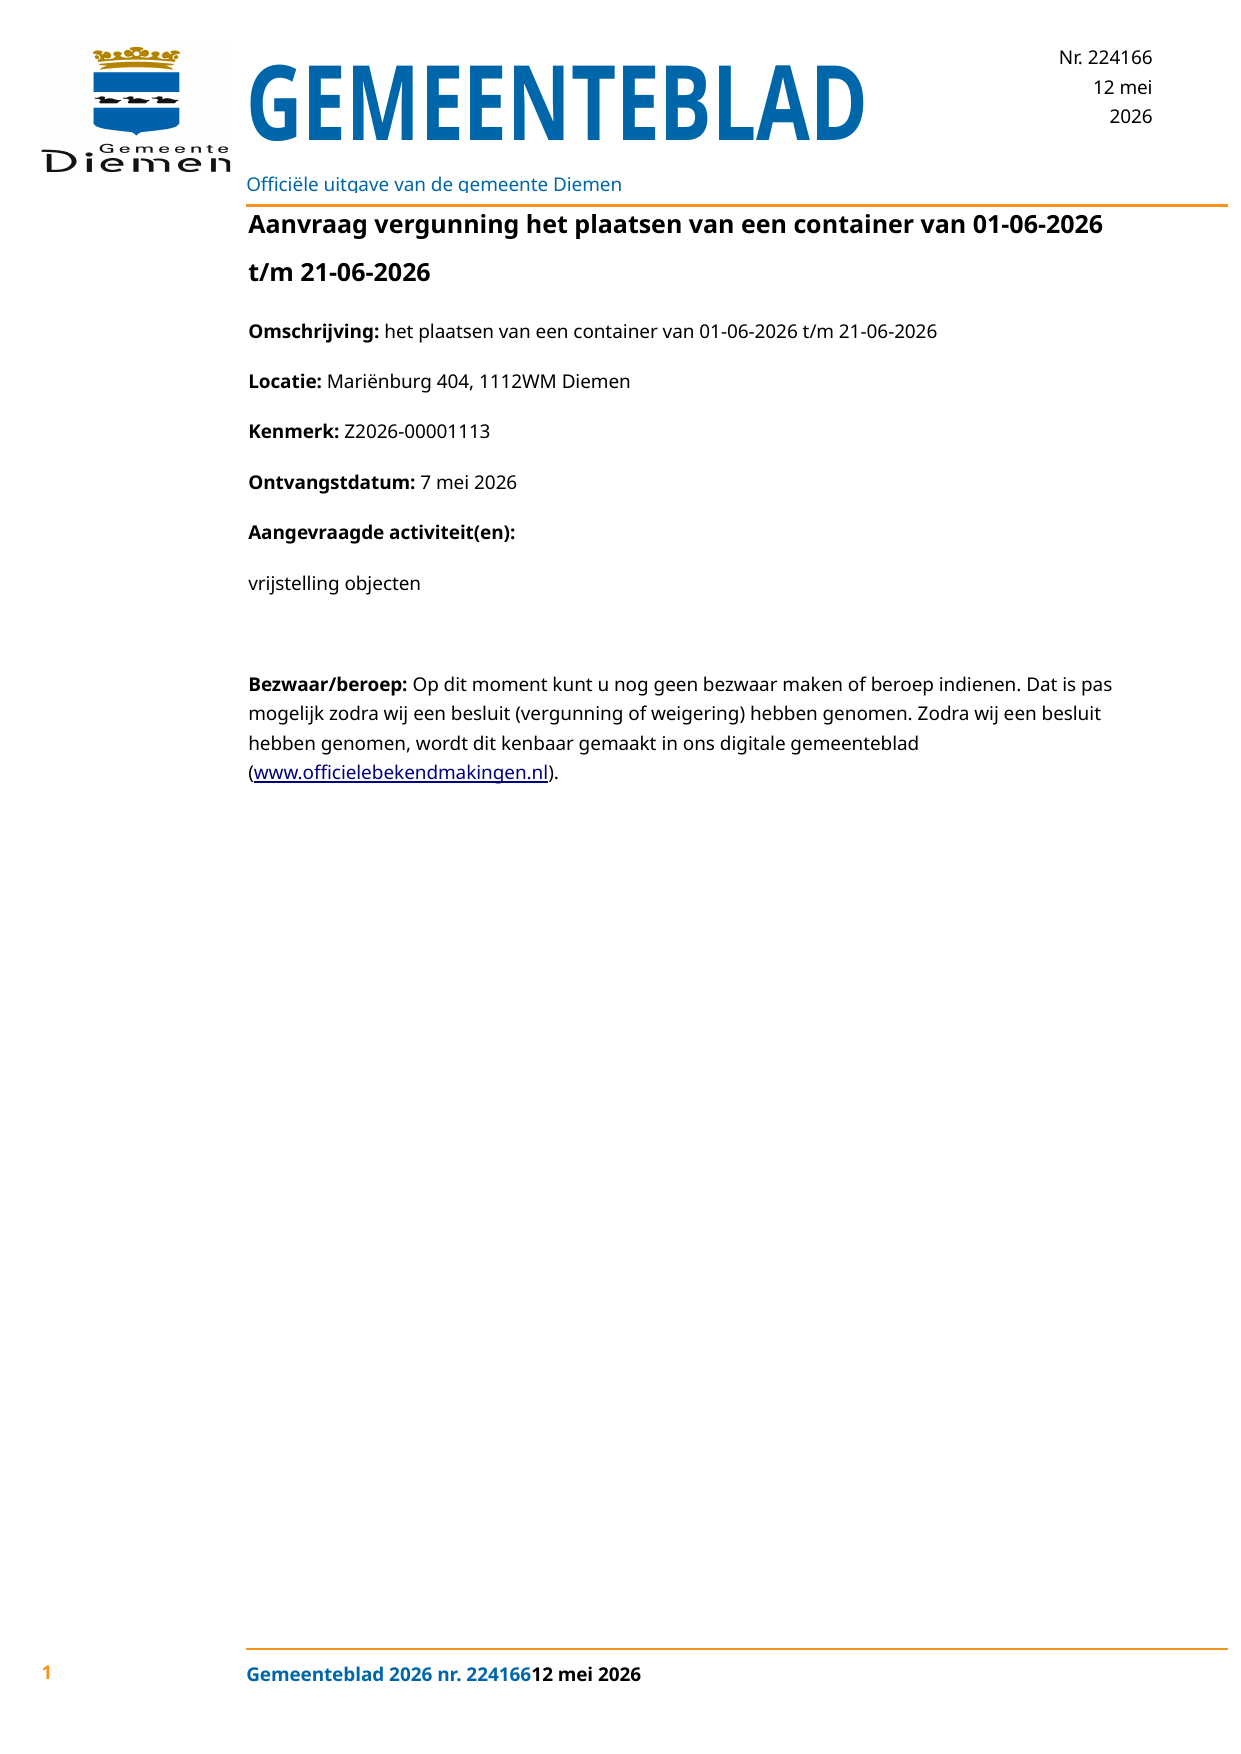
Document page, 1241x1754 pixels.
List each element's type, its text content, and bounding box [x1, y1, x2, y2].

text Kenmerk: Z2026-00001113 [248, 419, 1152, 444]
text Aanvraag vergunning het plaatsen van een container van 01-06-2026 t/m 21-06-2026 [248, 207, 1152, 288]
text vrijstelling objecten [248, 570, 1152, 596]
text Bezwaar/beroep: Op dit moment kunt u nog geen bezwaar maken of beroep indienen. Dat is pas mogelijk zodra wij een besluit (vergunning of weigering) hebben genomen. Zodra wij een besluit hebben genomen, wordt dit kenbaar gemaakt in ons digitale gemeenteblad (www.officielebekendmakingen.nl). [248, 671, 1152, 785]
text Ontvangstdatum: 7 mei 2026 [248, 469, 1152, 495]
text Locatie: Mariënburg 404, 1112WM Diemen [248, 368, 1152, 394]
text Aangevraagde activiteit(en): [248, 519, 1152, 545]
picture [41, 47, 231, 172]
text Omschrijving: het plaatsen van een container van 01-06-2026 t/m 21-06-2026 [248, 318, 1152, 344]
